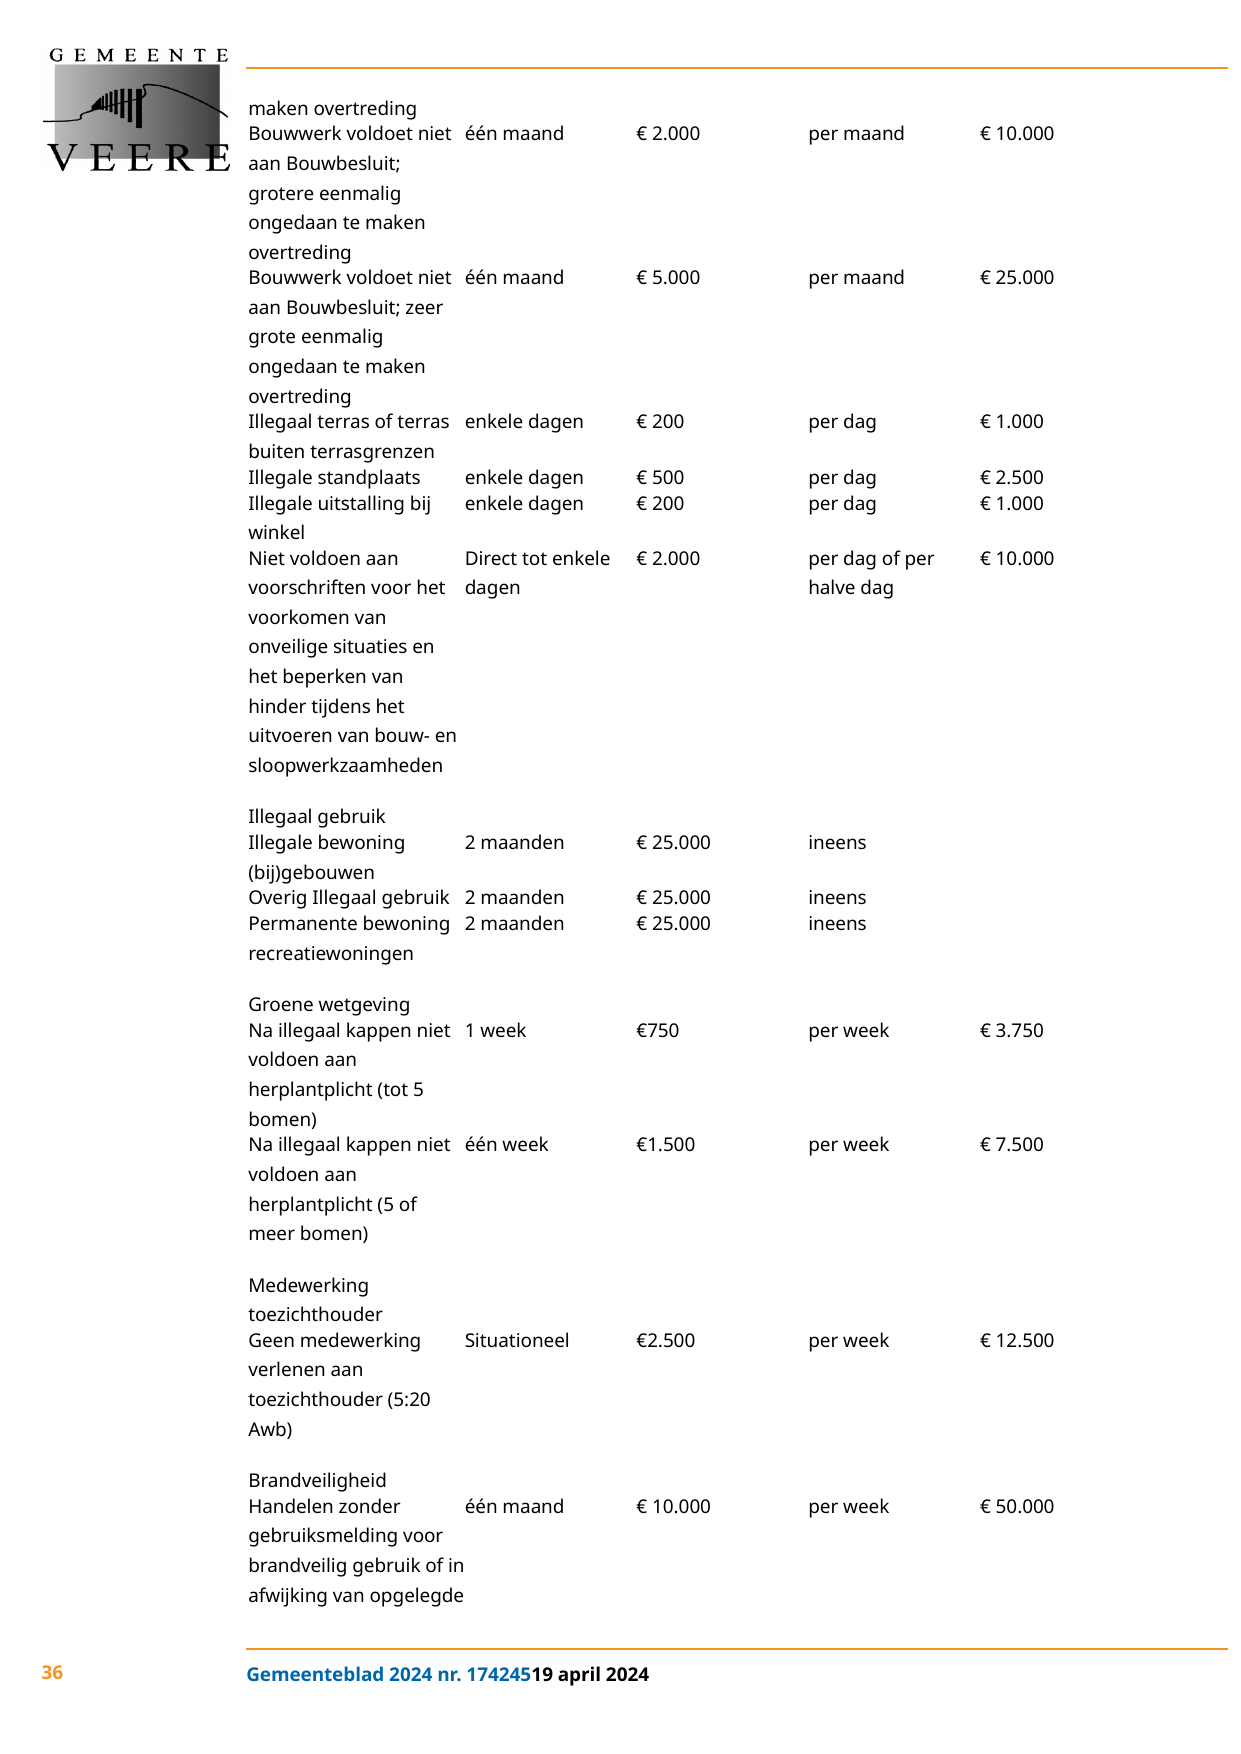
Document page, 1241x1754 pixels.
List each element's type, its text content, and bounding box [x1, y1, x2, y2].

table_cell € 25.000 [636, 885, 808, 910]
table_cell € 25.000 [636, 829, 808, 884]
table_cell Brandveiligheid [248, 1467, 464, 1493]
table_cell [636, 95, 808, 121]
table_cell [636, 1272, 808, 1327]
table_cell [248, 966, 464, 991]
table_cell per dag of per halve dag [808, 545, 980, 778]
table_cell [636, 1246, 808, 1272]
table_cell [465, 1272, 636, 1327]
table_cell [465, 991, 636, 1017]
table_cell Handelen zonder gebruiksmelding voor brandveilig gebruik of in afwijking van opgelegde [248, 1493, 464, 1607]
table_cell Illegaal terras of terras buiten terrasgrenzen [248, 409, 464, 464]
table_cell [808, 991, 980, 1017]
table_cell [465, 95, 636, 121]
table_cell [248, 1246, 464, 1272]
table_cell Groene wetgeving [248, 991, 464, 1017]
table_cell Direct tot enkele dagen [465, 545, 636, 778]
table_cell Illegale bewoning (bij)gebouwen [248, 829, 464, 884]
table_cell € 25.000 [636, 910, 808, 966]
table_cell € 10.000 [980, 121, 1152, 264]
table_cell per week [808, 1132, 980, 1246]
table_cell [808, 1467, 980, 1493]
table_cell enkele dagen [465, 490, 636, 545]
table_cell [465, 1442, 636, 1467]
table_cell Bouwwerk voldoet niet aan Bouwbesluit; grotere eenmalig ongedaan te maken overtreding [248, 121, 464, 264]
table_cell één maand [465, 265, 636, 409]
table_cell [980, 1467, 1152, 1493]
table_cell [808, 778, 980, 803]
table_cell ineens [808, 829, 980, 884]
table_cell enkele dagen [465, 464, 636, 490]
table_cell per dag [808, 464, 980, 490]
table_cell €2.500 [636, 1327, 808, 1442]
table_cell € 3.750 [980, 1017, 1152, 1132]
table_cell Situationeel [465, 1327, 636, 1442]
table_cell [808, 1246, 980, 1272]
table_cell [980, 778, 1152, 803]
table_cell [636, 778, 808, 803]
table_cell € 2.000 [636, 121, 808, 264]
table_cell [636, 991, 808, 1017]
table_cell [808, 1442, 980, 1467]
table_cell Overig Illegaal gebruik [248, 885, 464, 910]
table_cell [980, 804, 1152, 829]
table_cell enkele dagen [465, 409, 636, 464]
table_cell Illegale uitstalling bij winkel [248, 490, 464, 545]
table_cell [980, 991, 1152, 1017]
table_cell 2 maanden [465, 885, 636, 910]
table_cell [248, 778, 464, 803]
table_cell [808, 804, 980, 829]
table_cell € 200 [636, 490, 808, 545]
table_cell ineens [808, 910, 980, 966]
table_cell € 500 [636, 464, 808, 490]
table_cell [980, 1442, 1152, 1467]
table_cell [808, 966, 980, 991]
table_cell 1 week [465, 1017, 636, 1132]
table_cell € 10.000 [636, 1493, 808, 1607]
table_cell € 50.000 [980, 1493, 1152, 1607]
picture [41, 47, 231, 172]
table_cell [808, 1272, 980, 1327]
table_cell Niet voldoen aan voorschriften voor het voorkomen van onveilige situaties en het beperken van hinder tijdens het uitvoeren van bouw- en sloopwerkzaamheden [248, 545, 464, 778]
table_cell per dag [808, 409, 980, 464]
table_cell € 12.500 [980, 1327, 1152, 1442]
table_cell Illegale standplaats [248, 464, 464, 490]
table_cell één week [465, 1132, 636, 1246]
table_cell [980, 95, 1152, 121]
table_cell Geen medewerking verlenen aan toezichthouder (5:20 Awb) [248, 1327, 464, 1442]
table_cell [980, 829, 1152, 884]
table_cell Medewerking toezichthouder [248, 1272, 464, 1327]
table_cell [636, 804, 808, 829]
table_cell maken overtreding [248, 95, 464, 121]
table_cell [980, 1246, 1152, 1272]
table_cell € 2.000 [636, 545, 808, 778]
table_cell € 200 [636, 409, 808, 464]
table_cell € 5.000 [636, 265, 808, 409]
table_cell € 10.000 [980, 545, 1152, 778]
table_cell ineens [808, 885, 980, 910]
table_cell [465, 1246, 636, 1272]
table_cell per maand [808, 265, 980, 409]
table_cell één maand [465, 1493, 636, 1607]
table_cell per maand [808, 121, 980, 264]
table_cell [980, 966, 1152, 991]
table_cell [980, 910, 1152, 966]
table_cell [636, 1442, 808, 1467]
table_cell [636, 966, 808, 991]
table_cell per dag [808, 490, 980, 545]
table_cell € 7.500 [980, 1132, 1152, 1246]
table_cell €750 [636, 1017, 808, 1132]
table_cell € 25.000 [980, 265, 1152, 409]
table_cell [465, 778, 636, 803]
table_cell één maand [465, 121, 636, 264]
table_cell Na illegaal kappen niet voldoen aan herplantplicht (5 of meer bomen) [248, 1132, 464, 1246]
table_cell € 1.000 [980, 409, 1152, 464]
table_cell [248, 1442, 464, 1467]
table_cell [465, 804, 636, 829]
table_cell Illegaal gebruik [248, 804, 464, 829]
table_cell Permanente bewoning recreatiewoningen [248, 910, 464, 966]
table_cell 2 maanden [465, 829, 636, 884]
table_cell € 1.000 [980, 490, 1152, 545]
table_cell [636, 1467, 808, 1493]
table_cell [465, 966, 636, 991]
table_cell [980, 885, 1152, 910]
table_cell per week [808, 1017, 980, 1132]
table_cell Na illegaal kappen niet voldoen aan herplantplicht (tot 5 bomen) [248, 1017, 464, 1132]
table_cell per week [808, 1327, 980, 1442]
table_cell [808, 95, 980, 121]
table_cell per week [808, 1493, 980, 1607]
table_cell [980, 1272, 1152, 1327]
table_cell Bouwwerk voldoet niet aan Bouwbesluit; zeer grote eenmalig ongedaan te maken overtreding [248, 265, 464, 409]
table_cell [465, 1467, 636, 1493]
table_cell € 2.500 [980, 464, 1152, 490]
table_cell 2 maanden [465, 910, 636, 966]
table_cell €1.500 [636, 1132, 808, 1246]
